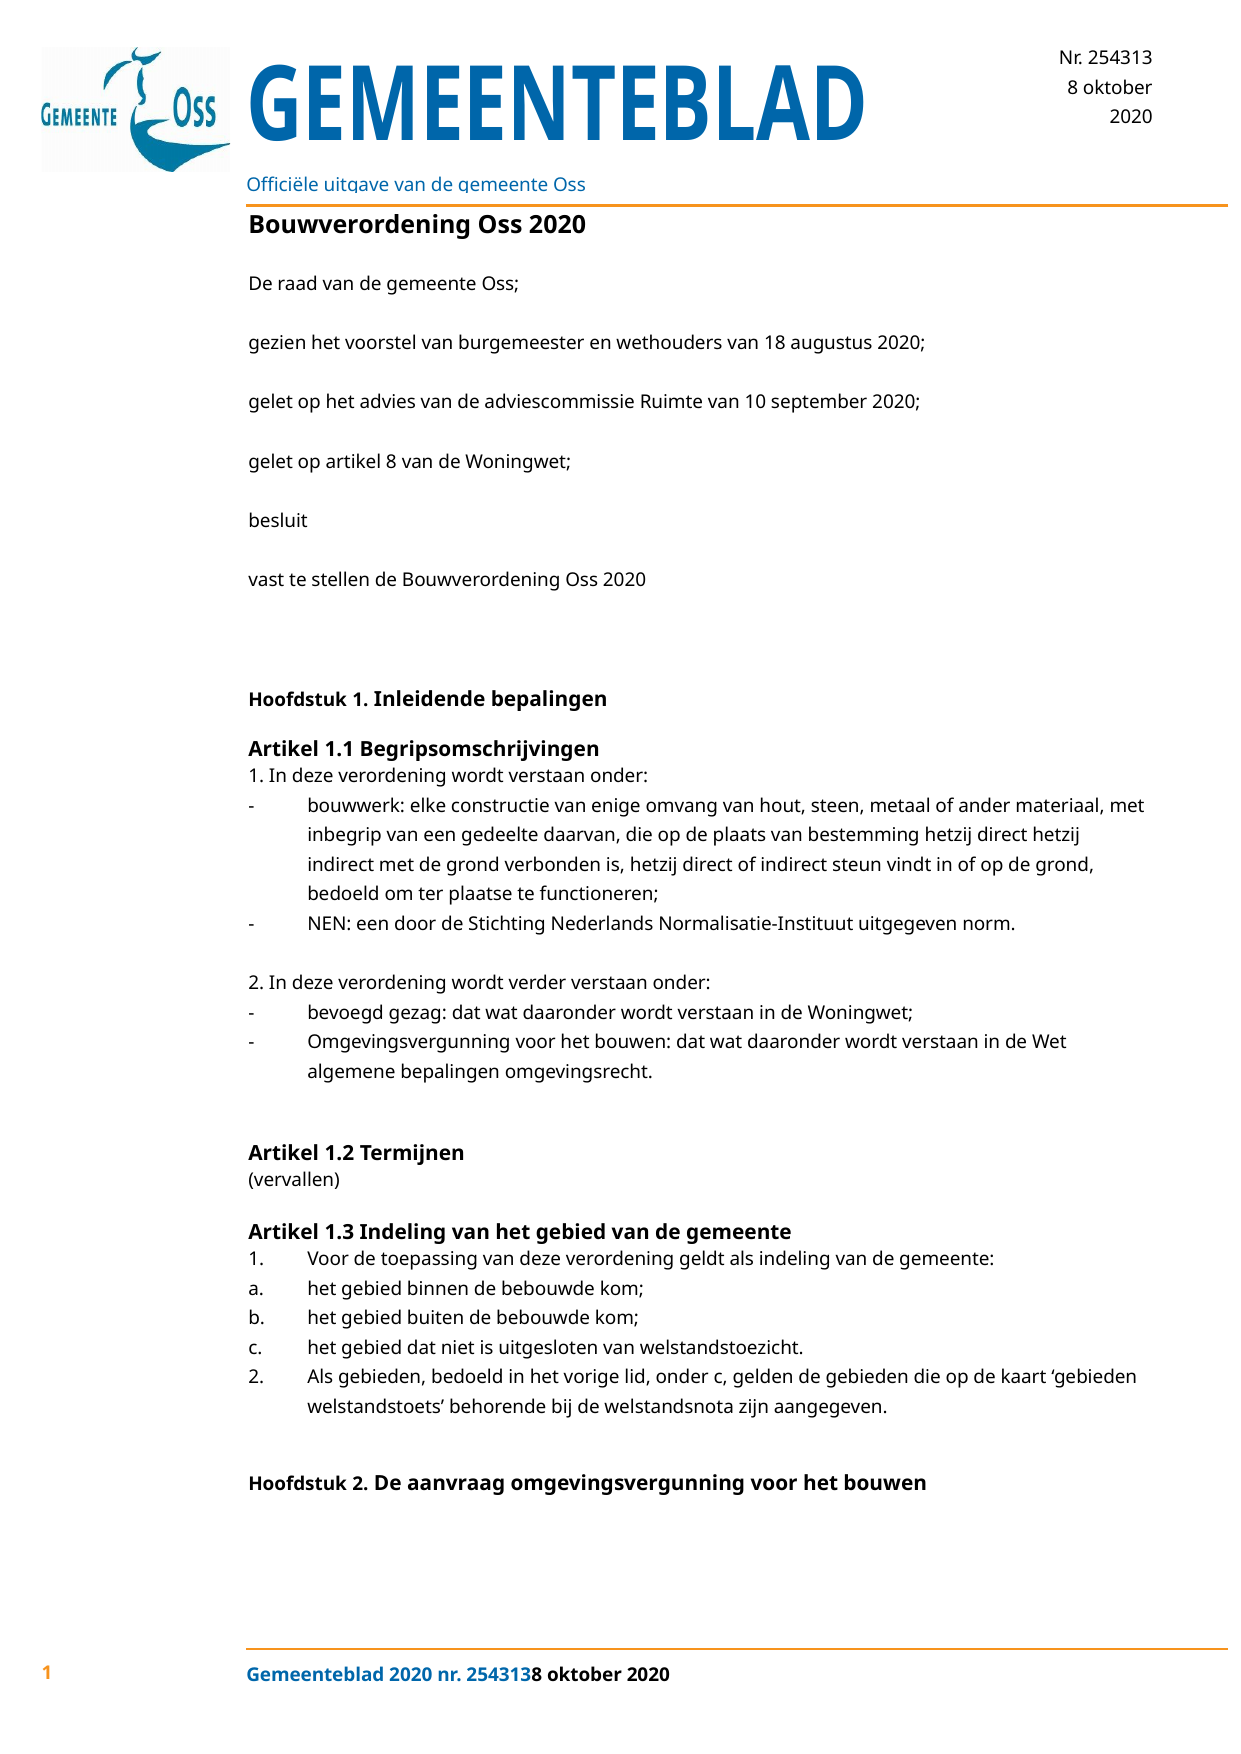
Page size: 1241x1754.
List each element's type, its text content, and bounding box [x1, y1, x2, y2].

list het gebied buiten de bebouwde kom; [248, 1304, 1152, 1330]
text Artikel 1.3 Indeling van het gebied van de gemeente [248, 1217, 1152, 1245]
text 2. In deze verordening wordt verder verstaan onder: [248, 969, 1152, 995]
text 1. In deze verordening wordt verstaan onder: [248, 762, 1152, 788]
text besluit [248, 507, 1152, 533]
picture [41, 47, 231, 172]
text Hoofdstuk 1. Inleidende bepalingen [248, 684, 1152, 713]
list Voor de toepassing van deze verordening geldt als indeling van de gemeente: [248, 1245, 1152, 1271]
text (vervallen) [248, 1166, 1152, 1192]
list het gebied binnen de bebouwde kom; [248, 1275, 1152, 1301]
list Omgevingsvergunning voor het bouwen: dat wat daaronder wordt verstaan in de Wet algemene bepalingen omgevingsrecht. [248, 1028, 1152, 1084]
text gelet op artikel 8 van de Woningwet; [248, 448, 1152, 473]
text vast te stellen de Bouwverordening Oss 2020 [248, 566, 1152, 592]
list het gebied dat niet is uitgesloten van welstandstoezicht. [248, 1334, 1152, 1360]
text Hoofdstuk 2. De aanvraag omgevingsvergunning voor het bouwen [248, 1468, 1152, 1497]
list bouwwerk: elke constructie van enige omvang van hout, steen, metaal of ander materiaal, met inbegrip van een gedeelte daarvan, die op de plaats van bestemming hetzij direct hetzij indirect met de grond verbonden is, hetzij direct of indirect steun vindt in of op de grond, bedoeld om ter plaatse te functioneren; [248, 792, 1152, 906]
list bevoegd gezag: dat wat daaronder wordt verstaan in de Woningwet; [248, 999, 1152, 1024]
text Artikel 1.2 Termijnen [248, 1138, 1152, 1166]
text Bouwverordening Oss 2020 [248, 207, 1152, 241]
text gelet op het advies van de adviescommissie Ruimte van 10 september 2020; [248, 389, 1152, 414]
text gezien het voorstel van burgemeester en wethouders van 18 augustus 2020; [248, 329, 1152, 355]
list Als gebieden, bedoeld in het vorige lid, onder c, gelden de gebieden die op de kaart ‘gebieden welstandstoets’ behorende bij de welstandsnota zijn aangegeven. [248, 1364, 1152, 1419]
text De raad van de gemeente Oss; [248, 270, 1152, 296]
text Artikel 1.1 Begripsomschrijvingen [248, 734, 1152, 762]
list NEN: een door de Stichting Nederlands Normalisatie-Instituut uitgegeven norm. [248, 910, 1152, 936]
